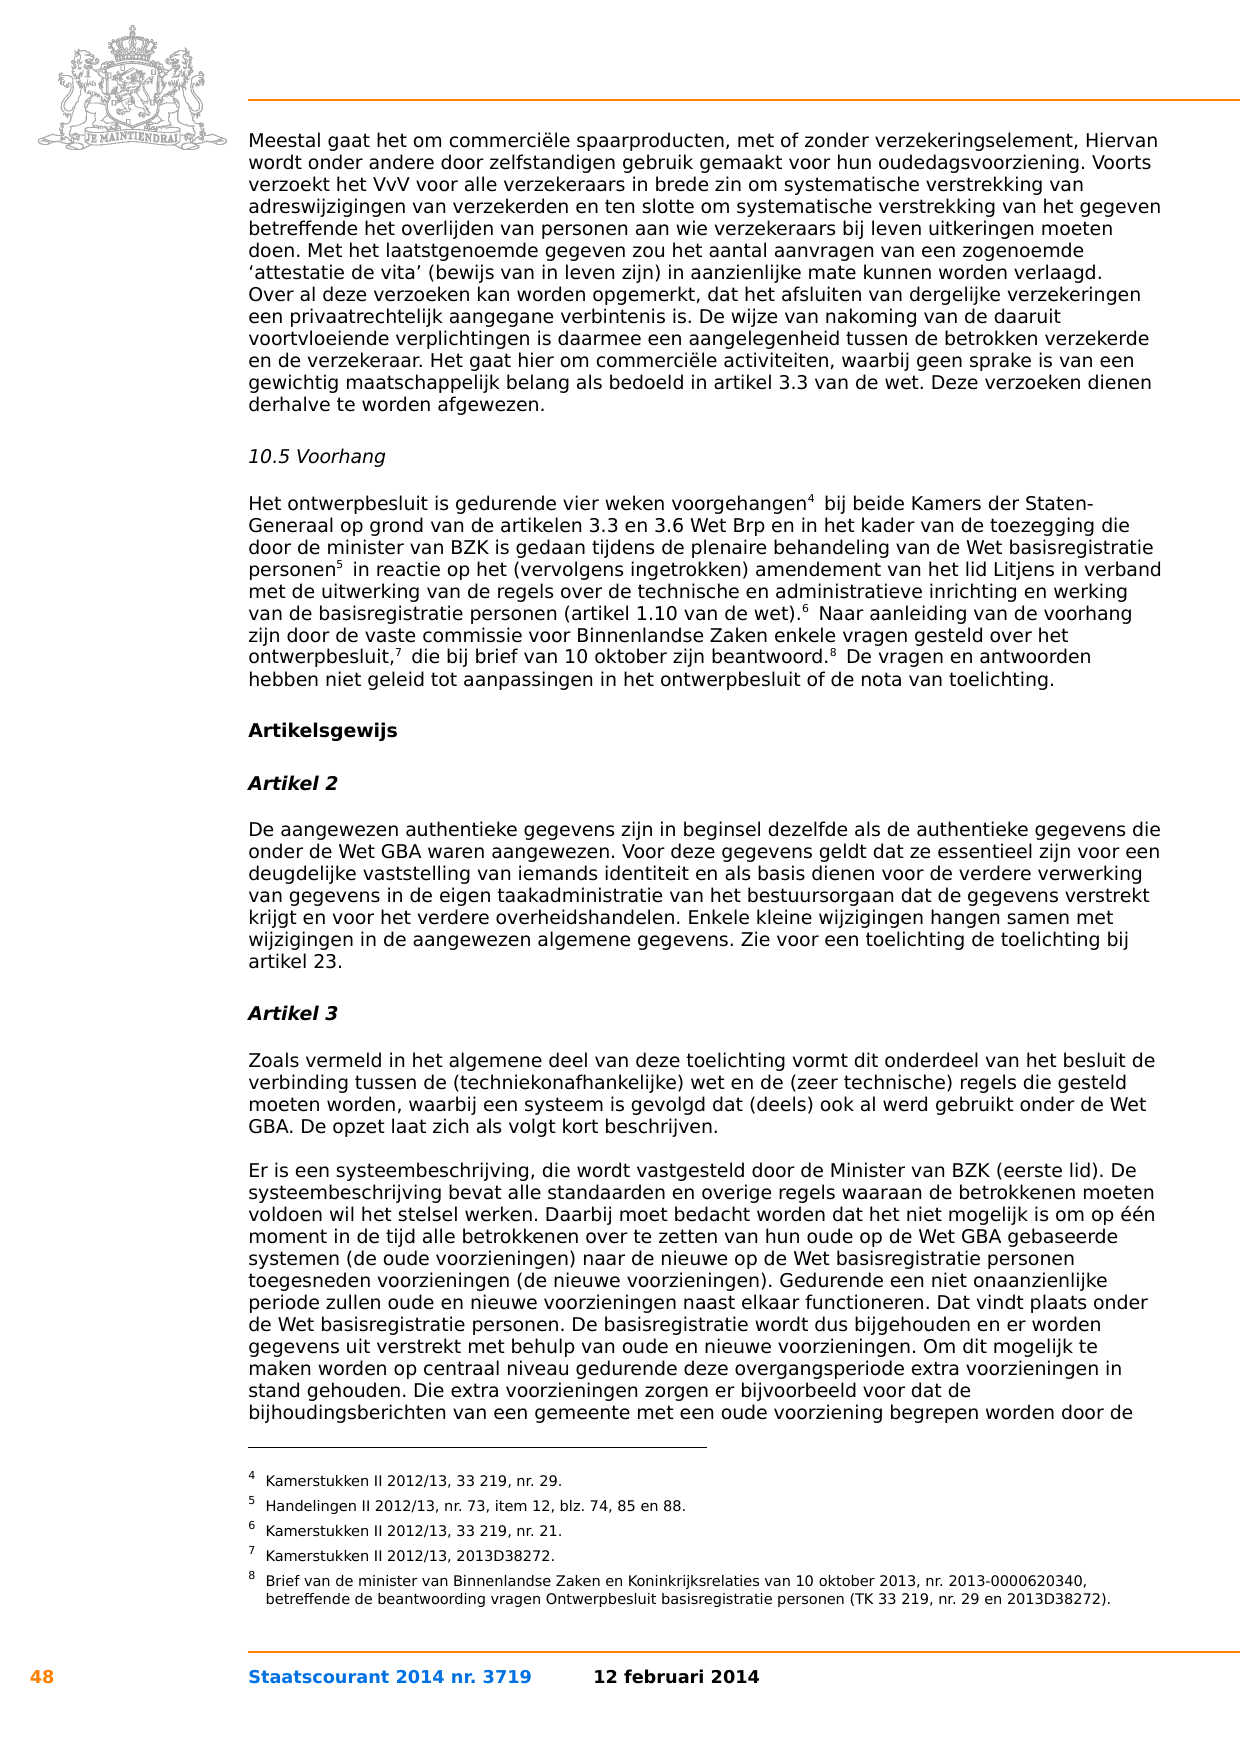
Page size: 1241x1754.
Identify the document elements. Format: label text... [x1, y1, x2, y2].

text Meestal gaat het om commerciële spaarproducten, met of zonder verzekeringselement, Hiervan wordt onder andere door zelfstandigen gebruik gemaakt voor hun oudedagsvoorziening. Voorts verzoekt het VvV voor alle verzekeraars in brede zin om systematische verstrekking van adreswijzigingen van verzekerden en ten slotte om systematische verstrekking van het gegeven betreffende het overlijden van personen aan wie verzekeraars bij leven uitkeringen moeten doen. Met het laatstgenoemde gegeven zou het aantal aanvragen van een zogenoemde ‘attestatie de vita’ (bewijs van in leven zijn) in aanzienlijke mate kunnen worden verlaagd. [248, 130, 1163, 284]
subtitle 10.5 Voorhang [248, 446, 1163, 468]
text Kamerstukken II 2012/13, 33 219, nr. 21. [248, 1519, 1163, 1541]
text De aangewezen authentieke gegevens zijn in beginsel dezelfde als de authentieke gegevens die onder de Wet GBA waren aangewezen. Voor deze gegevens geldt dat ze essentieel zijn voor een deugdelijke vaststelling van iemands identiteit en als basis dienen voor de verdere verwerking van gegevens in de eigen taakadministratie van het bestuursorgaan dat de gegevens verstrekt krijgt en voor het verdere overheidshandelen. Enkele kleine wijzigingen hangen samen met wijzigingen in de aangewezen algemene gegevens. Zie voor een toelichting de toelichting bij artikel 23. [248, 819, 1163, 973]
text Het ontwerpbesluit is gedurende vier weken voorgehangen bij beide Kamers der Staten-Generaal op grond van de artikelen 3.3 en 3.6 Wet Brp en in het kader van de toezegging die door de minister van BZK is gedaan tijdens de plenaire behandeling van de Wet basisregistratie personen in reactie op het (vervolgens ingetrokken) amendement van het lid Litjens in verband met de uitwerking van de regels over de technische en administratieve inrichting en werking van de basisregistratie personen (artikel 1.10 van de wet). Naar aanleiding van de voorhang zijn door de vaste commissie voor Binnenlandse Zaken enkele vragen gesteld over het ontwerpbesluit, die bij brief van 10 oktober zijn beantwoord. De vragen en antwoorden hebben niet geleid tot aanpassingen in het ontwerpbesluit of de nota van toelichting. [248, 493, 1163, 690]
text Over al deze verzoeken kan worden opgemerkt, dat het afsluiten van dergelijke verzekeringen een privaatrechtelijk aangegane verbintenis is. De wijze van nakoming van de daaruit voortvloeiende verplichtingen is daarmee een aangelegenheid tussen de betrokken verzekerde en de verzekeraar. Het gaat hier om commerciële activiteiten, waarbij geen sprake is van een gewichtig maatschappelijk belang als bedoeld in artikel 3.3 van de wet. Deze verzoeken dienen derhalve te worden afgewezen. [248, 284, 1163, 416]
text Er is een systeembeschrijving, die wordt vastgesteld door de Minister van BZK (eerste lid). De systeembeschrijving bevat alle standaarden en overige regels waaraan de betrokkenen moeten voldoen wil het stelsel werken. Daarbij moet bedacht worden dat het niet mogelijk is om op één moment in de tijd alle betrokkenen over te zetten van hun oude op de Wet GBA gebaseerde systemen (de oude voorzieningen) naar de nieuwe op de Wet basisregistratie personen toegesneden voorzieningen (de nieuwe voorzieningen). Gedurende een niet onaanzienlijke periode zullen oude en nieuwe voorzieningen naast elkaar functioneren. Dat vindt plaats onder de Wet basisregistratie personen. De basisregistratie wordt dus bijgehouden en er worden gegevens uit verstrekt met behulp van oude en nieuwe voorzieningen. Om dit mogelijk te maken worden op centraal niveau gedurende deze overgangsperiode extra voorzieningen in stand gehouden. Die extra voorzieningen zorgen er bijvoorbeeld voor dat de bijhoudingsberichten van een gemeente met een oude voorziening begrepen worden door de [248, 1160, 1163, 1424]
text Kamerstukken II 2012/13, 33 219, nr. 29. [248, 1469, 1163, 1491]
text Kamerstukken II 2012/13, 2013D38272. [248, 1544, 1163, 1566]
text Handelingen II 2012/13, nr. 73, item 12, blz. 74, 85 en 88. [248, 1494, 1163, 1516]
subtitle Artikel 2 [248, 772, 1163, 794]
text Zoals vermeld in het algemene deel van deze toelichting vormt dit onderdeel van het besluit de verbinding tussen de (techniekonafhankelijke) wet en de (zeer technische) regels die gesteld moeten worden, waarbij een systeem is gevolgd dat (deels) ook al werd gebruikt onder de Wet GBA. De opzet laat zich als volgt kort beschrijven. [248, 1050, 1163, 1138]
text Brief van de minister van Binnenlandse Zaken en Koninkrijksrelaties van 10 oktober 2013, nr. 2013-0000620340, betreffende de beantwoording vragen Ontwerpbesluit basisregistratie personen (TK 33 219, nr. 29 en 2013D38272). [248, 1569, 1163, 1608]
subtitle Artikel 3 [248, 1003, 1163, 1025]
picture [38, 25, 227, 150]
subtitle Artikelsgewijs [248, 720, 1163, 742]
